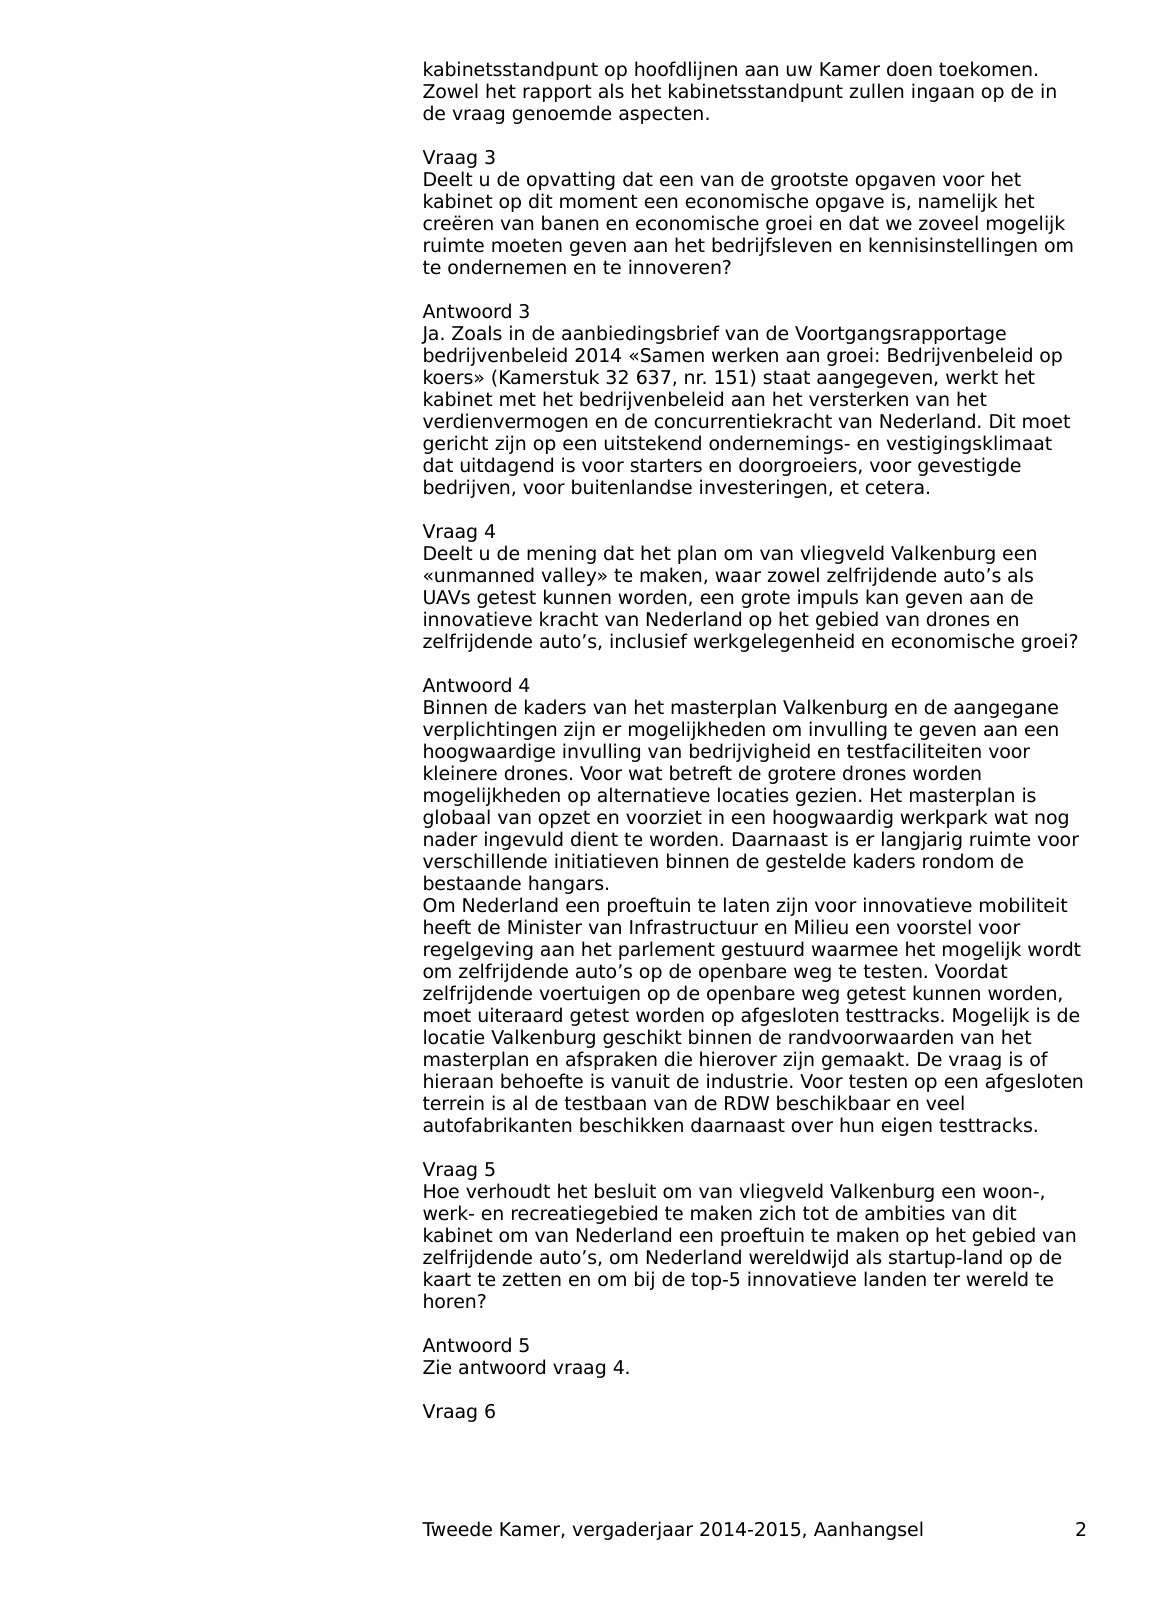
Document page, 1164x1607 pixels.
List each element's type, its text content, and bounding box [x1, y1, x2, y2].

text Om Nederland een proeftuin te laten zijn voor innovatieve mobiliteit heeft de Minister van Infrastructuur en Milieu een voorstel voor regelgeving aan het parlement gestuurd waarmee het mogelijk wordt om zelfrijdende auto’s op de openbare weg te testen. Voordat zelfrijdende voertuigen op de openbare weg getest kunnen worden, moet uiteraard getest worden op afgesloten testtracks. Mogelijk is de locatie Valkenburg geschikt binnen de randvoorwaarden van het masterplan en afspraken die hierover zijn gemaakt. De vraag is of hieraan behoefte is vanuit de industrie. Voor testen op een afgesloten terrein is al de testbaan van de RDW beschikbaar en veel autofabrikanten beschikken daarnaast over hun eigen testtracks. [422, 895, 1087, 1137]
text Vraag 4 [422, 521, 1087, 543]
text Hoe verhoudt het besluit om van vliegveld Valkenburg een woon-, werk- en recreatiegebied te maken zich tot de ambities van dit kabinet om van Nederland een proeftuin te maken op het gebied van zelfrijdende auto’s, om Nederland wereldwijd als startup-land op de kaart te zetten en om bij de top-5 innovatieve landen ter wereld te horen? [422, 1181, 1087, 1313]
text Vraag 5 [422, 1159, 1087, 1181]
text kabinetsstandpunt op hoofdlijnen aan uw Kamer doen toekomen. Zowel het rapport als het kabinetsstandpunt zullen ingaan op de in de vraag genoemde aspecten. [422, 59, 1087, 125]
text Vraag 6 [422, 1401, 1087, 1423]
text Ja. Zoals in de aanbiedingsbrief van de Voortgangsrapportage bedrijvenbeleid 2014 «Samen werken aan groei: Bedrijvenbeleid op koers» (Kamerstuk 32 637, nr. 151) staat aangegeven, werkt het kabinet met het bedrijvenbeleid aan het versterken van het verdienvermogen en de concurrentiekracht van Nederland. Dit moet gericht zijn op een uitstekend ondernemings- en vestigingsklimaat dat uitdagend is voor starters en doorgroeiers, voor gevestigde bedrijven, voor buitenlandse investeringen, et cetera. [422, 323, 1087, 499]
text Antwoord 4 [422, 675, 1087, 697]
text Antwoord 5 [422, 1335, 1087, 1357]
text Deelt u de opvatting dat een van de grootste opgaven voor het kabinet op dit moment een economische opgave is, namelijk het creëren van banen en economische groei en dat we zoveel mogelijk ruimte moeten geven aan het bedrijfsleven en kennisinstellingen om te ondernemen en te innoveren? [422, 169, 1087, 279]
text Deelt u de mening dat het plan om van vliegveld Valkenburg een «unmanned valley» te maken, waar zowel zelfrijdende auto’s als UAVs getest kunnen worden, een grote impuls kan geven aan de innovatieve kracht van Nederland op het gebied van drones en zelfrijdende auto’s, inclusief werkgelegenheid en economische groei? [422, 543, 1087, 653]
text Zie antwoord vraag 4. [422, 1357, 1087, 1379]
text Antwoord 3 [422, 301, 1087, 323]
text Vraag 3 [422, 147, 1087, 169]
text Binnen de kaders van het masterplan Valkenburg en de aangegane verplichtingen zijn er mogelijkheden om invulling te geven aan een hoogwaardige invulling van bedrijvigheid en testfaciliteiten voor kleinere drones. Voor wat betreft de grotere drones worden mogelijkheden op alternatieve locaties gezien. Het masterplan is globaal van opzet en voorziet in een hoogwaardig werkpark wat nog nader ingevuld dient te worden. Daarnaast is er langjarig ruimte voor verschillende initiatieven binnen de gestelde kaders rondom de bestaande hangars. [422, 697, 1087, 895]
